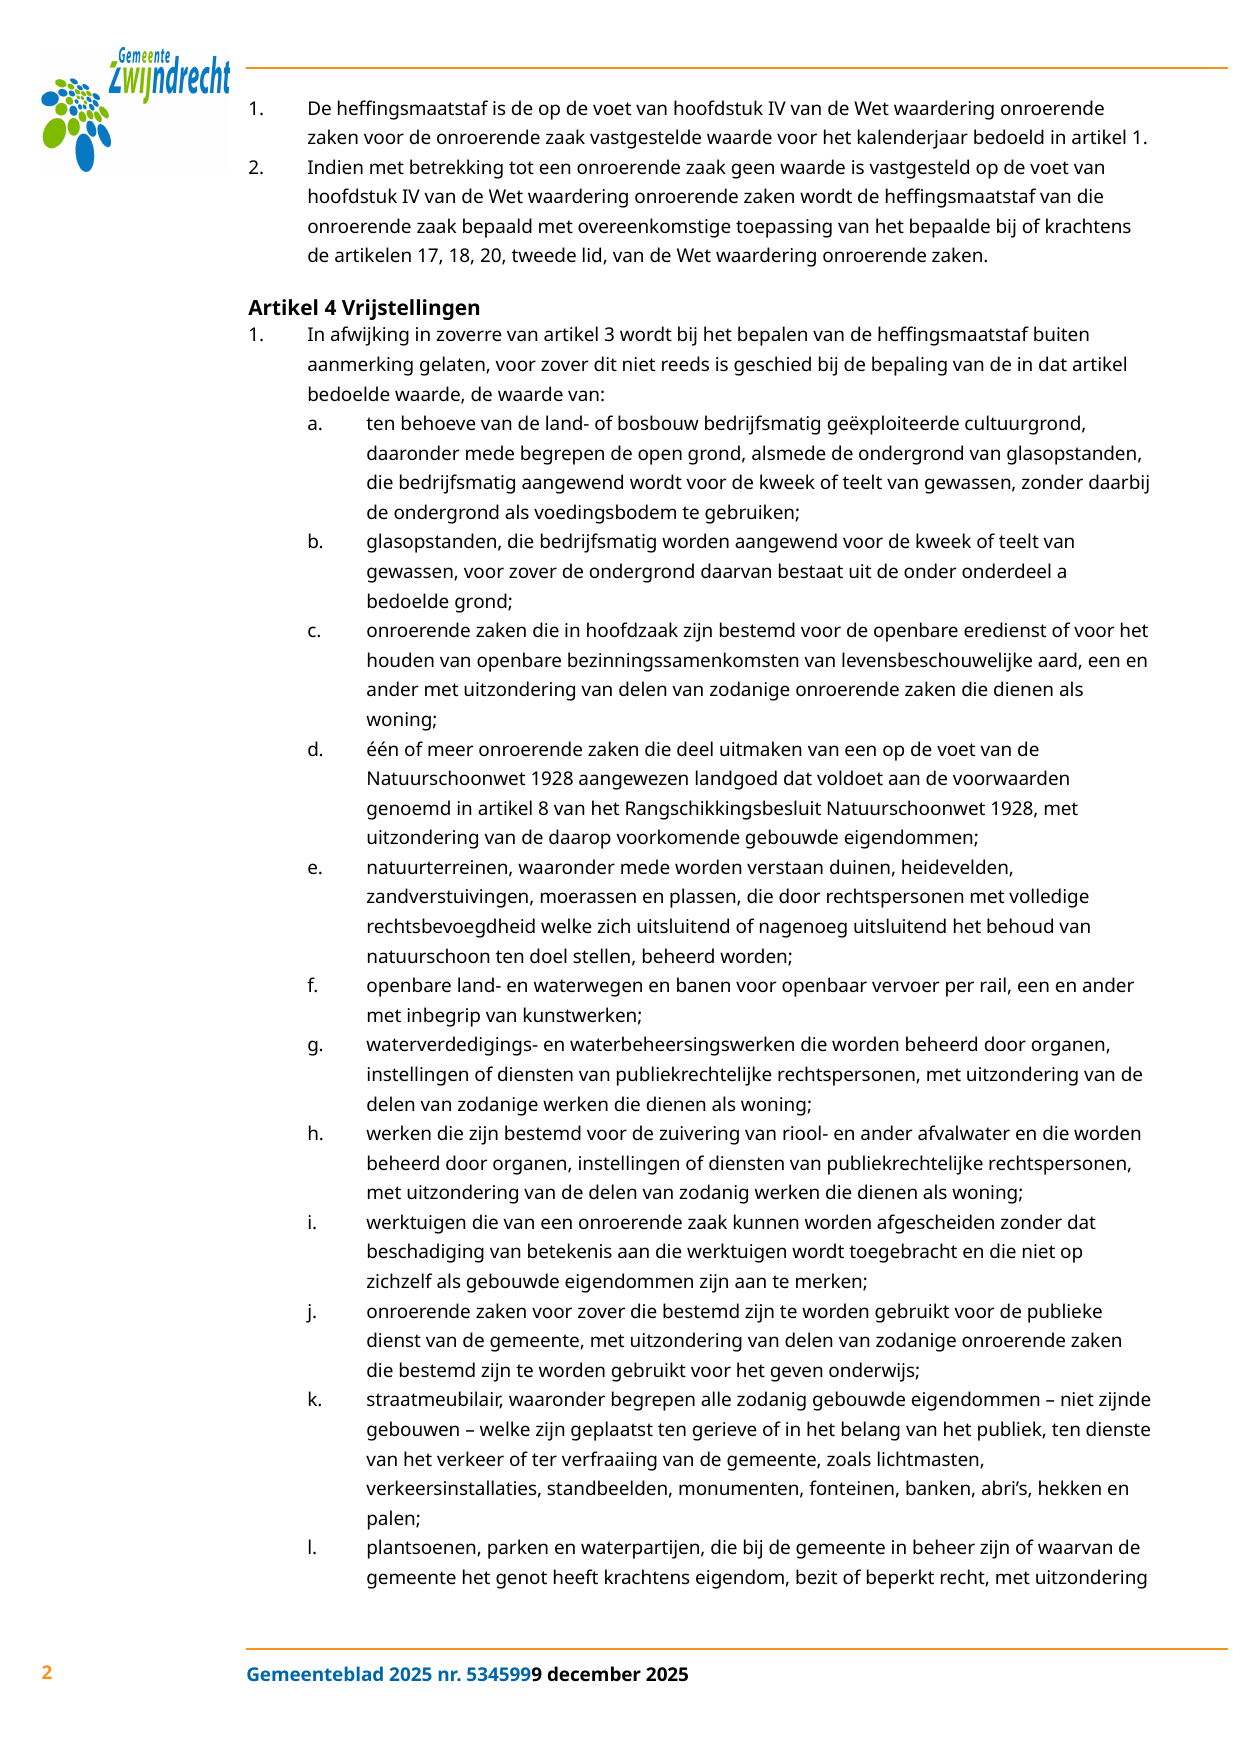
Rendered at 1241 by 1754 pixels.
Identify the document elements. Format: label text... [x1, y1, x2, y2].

list In afwijking in zoverre van artikel 3 wordt bij het bepalen van de heffingsmaatstaf buiten aanmerking gelaten, voor zover dit niet reeds is geschied bij de bepaling van de in dat artikel bedoelde waarde, de waarde van: [248, 322, 1152, 406]
list onroerende zaken die in hoofdzaak zijn bestemd voor de openbare eredienst of voor het houden van openbare bezinningssamenkomsten van levensbeschouwelijke aard, een en ander met uitzondering van delen van zodanige onroerende zaken die dienen als woning; [307, 617, 1152, 732]
list De heffingsmaatstaf is de op de voet van hoofdstuk IV van de Wet waardering onroerende zaken voor de onroerende zaak vastgestelde waarde voor het kalenderjaar bedoeld in artikel 1. [248, 95, 1152, 150]
list glasopstanden, die bedrijfsmatig worden aangewend voor de kweek of teelt van gewassen, voor zover de ondergrond daarvan bestaat uit de onder onderdeel a bedoelde grond; [307, 529, 1152, 613]
list werktuigen die van een onroerende zaak kunnen worden afgescheiden zonder dat beschadiging van betekenis aan die werktuigen wordt toegebracht en die niet op zichzelf als gebouwde eigendommen zijn aan te merken; [307, 1209, 1152, 1294]
list één of meer onroerende zaken die deel uitmaken van een op de voet van de Natuurschoonwet 1928 aangewezen landgoed dat voldoet aan de voorwaarden genoemd in artikel 8 van het Rangschikkingsbesluit Natuurschoonwet 1928, met uitzondering van de daarop voorkomende gebouwde eigendommen; [307, 736, 1152, 850]
list werken die zijn bestemd voor de zuivering van riool- en ander afvalwater en die worden beheerd door organen, instellingen of diensten van publiekrechtelijke rechtspersonen, met uitzondering van de delen van zodanig werken die dienen als woning; [307, 1120, 1152, 1205]
list natuurterreinen, waaronder mede worden verstaan duinen, heidevelden, zandverstuivingen, moerassen en plassen, die door rechtspersonen met volledige rechtsbevoegdheid welke zich uitsluitend of nagenoeg uitsluitend het behoud van natuurschoon ten doel stellen, beheerd worden; [307, 854, 1152, 968]
text Artikel 4 Vrijstellingen [248, 293, 1152, 322]
list Indien met betrekking tot een onroerende zaak geen waarde is vastgesteld op de voet van hoofdstuk IV van de Wet waardering onroerende zaken wordt de heffingsmaatstaf van die onroerende zaak bepaald met overeenkomstige toepassing van het bepaalde bij of krachtens de artikelen 17, 18, 20, tweede lid, van de Wet waardering onroerende zaken. [248, 154, 1152, 268]
picture [41, 47, 231, 172]
list plantsoenen, parken en waterpartijen, die bij de gemeente in beheer zijn of waarvan de gemeente het genot heeft krachtens eigendom, bezit of beperkt recht, met uitzondering [307, 1534, 1152, 1590]
list straatmeubilair, waaronder begrepen alle zodanig gebouwde eigendommen – niet zijnde gebouwen – welke zijn geplaatst ten gerieve of in het belang van het publiek, ten dienste van het verkeer of ter verfraaiing van de gemeente, zoals lichtmasten, verkeersinstallaties, standbeelden, monumenten, fonteinen, banken, abri’s, hekken en palen; [307, 1387, 1152, 1531]
list openbare land- en waterwegen en banen voor openbaar vervoer per rail, een en ander met inbegrip van kunstwerken; [307, 972, 1152, 1028]
list onroerende zaken voor zover die bestemd zijn te worden gebruikt voor de publieke dienst van de gemeente, met uitzondering van delen van zodanige onroerende zaken die bestemd zijn te worden gebruikt voor het geven onderwijs; [307, 1298, 1152, 1383]
list ten behoeve van de land- of bosbouw bedrijfsmatig geëxploiteerde cultuurgrond, daaronder mede begrepen de open grond, alsmede de ondergrond van glasopstanden, die bedrijfsmatig aangewend wordt voor de kweek of teelt van gewassen, zonder daarbij de ondergrond als voedingsbodem te gebruiken; [307, 410, 1152, 525]
list waterverdedigings- en waterbeheersingswerken die worden beheerd door organen, instellingen of diensten van publiekrechtelijke rechtspersonen, met uitzondering van de delen van zodanige werken die dienen als woning; [307, 1032, 1152, 1116]
